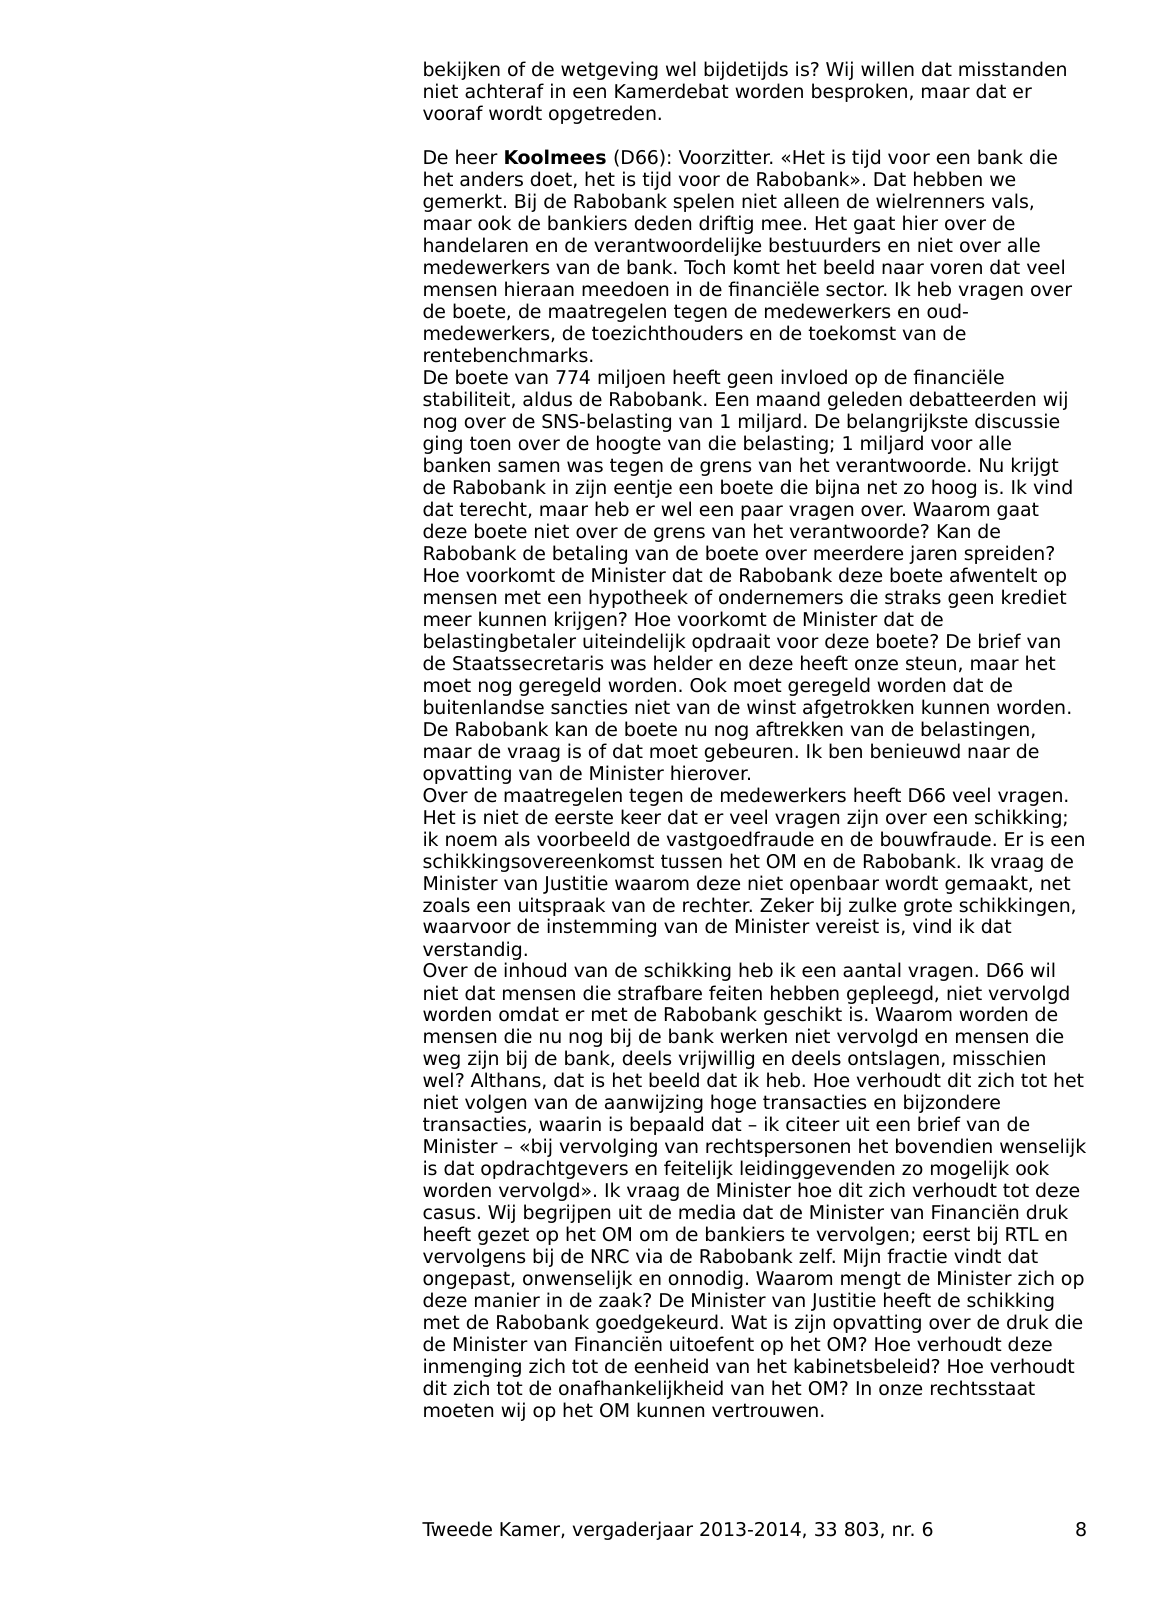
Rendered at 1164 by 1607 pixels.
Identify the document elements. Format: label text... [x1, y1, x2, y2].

text Over de inhoud van de schikking heb ik een aantal vragen. D66 wil niet dat mensen die strafbare feiten hebben gepleegd, niet vervolgd worden omdat er met de Rabobank geschikt is. Waarom worden de mensen die nu nog bij de bank werken niet vervolgd en mensen die weg zijn bij de bank, deels vrijwillig en deels ontslagen, misschien wel? Althans, dat is het beeld dat ik heb. Hoe verhoudt dit zich tot het niet volgen van de aanwijzing hoge transacties en bijzondere transacties, waarin is bepaald dat – ik citeer uit een brief van de Minister – «bij vervolging van rechtspersonen het bovendien wenselijk is dat opdrachtgevers en feitelijk leidinggevenden zo mogelijk ook worden vervolgd». Ik vraag de Minister hoe dit zich verhoudt tot deze casus. Wij begrijpen uit de media dat de Minister van Financiën druk heeft gezet op het OM om de bankiers te vervolgen; eerst bij RTL en vervolgens bij de NRC via de Rabobank zelf. Mijn fractie vindt dat ongepast, onwenselijk en onnodig. Waarom mengt de Minister zich op deze manier in de zaak? De Minister van Justitie heeft de schikking met de Rabobank goedgekeurd. Wat is zijn opvatting over de druk die de Minister van Financiën uitoefent op het OM? Hoe verhoudt deze inmenging zich tot de eenheid van het kabinetsbeleid? Hoe verhoudt dit zich tot de onafhankelijkheid van het OM? In onze rechtsstaat moeten wij op het OM kunnen vertrouwen. [422, 960, 1087, 1422]
text De heer Koolmees (D66): Voorzitter. «Het is tijd voor een bank die het anders doet, het is tijd voor de Rabobank». Dat hebben we gemerkt. Bij de Rabobank spelen niet alleen de wielrenners vals, maar ook de bankiers deden driftig mee. Het gaat hier over de handelaren en de verantwoordelijke bestuurders en niet over alle medewerkers van de bank. Toch komt het beeld naar voren dat veel mensen hieraan meedoen in de financiële sector. Ik heb vragen over de boete, de maatregelen tegen de medewerkers en oud-medewerkers, de toezichthouders en de toekomst van de rentebenchmarks. [422, 147, 1087, 367]
text bekijken of de wetgeving wel bijdetijds is? Wij willen dat misstanden niet achteraf in een Kamerdebat worden besproken, maar dat er vooraf wordt opgetreden. [422, 59, 1087, 125]
text Over de maatregelen tegen de medewerkers heeft D66 veel vragen. Het is niet de eerste keer dat er veel vragen zijn over een schikking; ik noem als voorbeeld de vastgoedfraude en de bouwfraude. Er is een schikkingsovereenkomst tussen het OM en de Rabobank. Ik vraag de Minister van Justitie waarom deze niet openbaar wordt gemaakt, net zoals een uitspraak van de rechter. Zeker bij zulke grote schikkingen, waarvoor de instemming van de Minister vereist is, vind ik dat verstandig. [422, 784, 1087, 960]
text De boete van 774 miljoen heeft geen invloed op de financiële stabiliteit, aldus de Rabobank. Een maand geleden debatteerden wij nog over de SNS-belasting van 1 miljard. De belangrijkste discussie ging toen over de hoogte van die belasting; 1 miljard voor alle banken samen was tegen de grens van het verantwoorde. Nu krijgt de Rabobank in zijn eentje een boete die bijna net zo hoog is. Ik vind dat terecht, maar heb er wel een paar vragen over. Waarom gaat deze boete niet over de grens van het verantwoorde? Kan de Rabobank de betaling van de boete over meerdere jaren spreiden? Hoe voorkomt de Minister dat de Rabobank deze boete afwentelt op mensen met een hypotheek of ondernemers die straks geen krediet meer kunnen krijgen? Hoe voorkomt de Minister dat de belastingbetaler uiteindelijk opdraait voor deze boete? De brief van de Staatssecretaris was helder en deze heeft onze steun, maar het moet nog geregeld worden. Ook moet geregeld worden dat de buitenlandse sancties niet van de winst afgetrokken kunnen worden. De Rabobank kan de boete nu nog aftrekken van de belastingen, maar de vraag is of dat moet gebeuren. Ik ben benieuwd naar de opvatting van de Minister hierover. [422, 367, 1087, 784]
